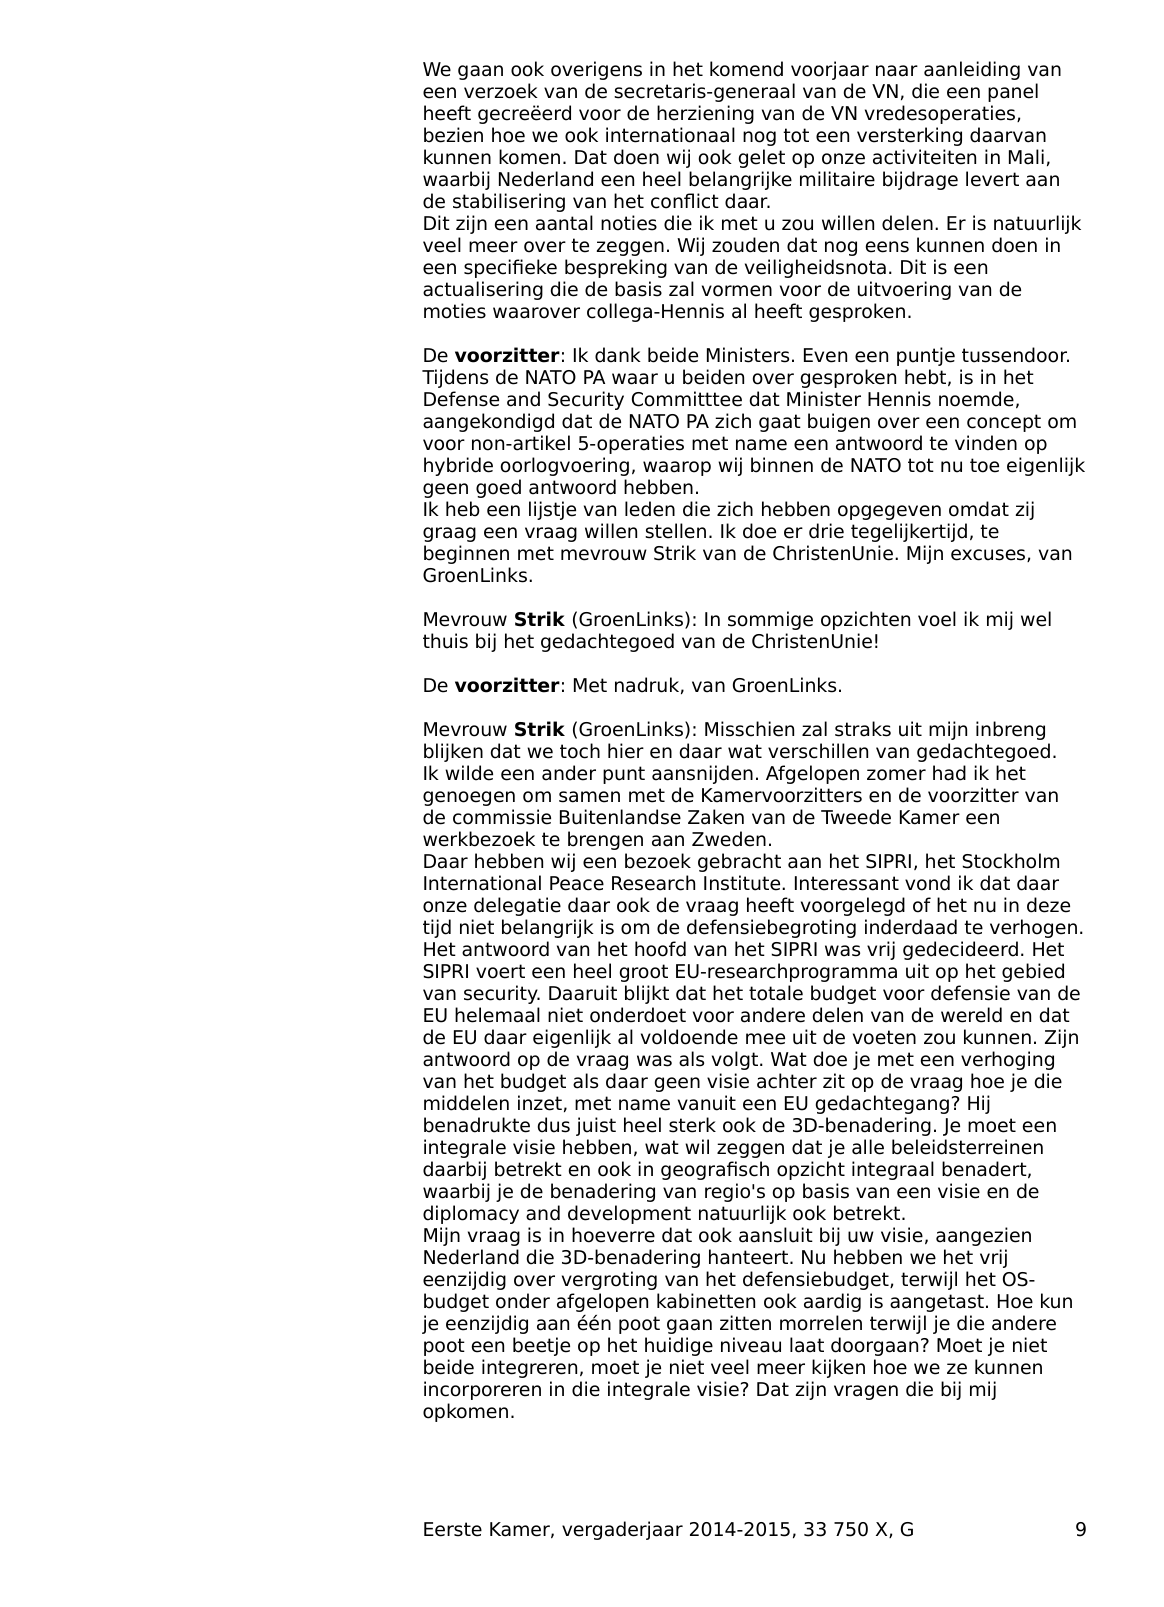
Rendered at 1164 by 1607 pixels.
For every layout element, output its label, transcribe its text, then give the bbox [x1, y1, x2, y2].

text Dit zijn een aantal noties die ik met u zou willen delen. Er is natuurlijk veel meer over te zeggen. Wij zouden dat nog eens kunnen doen in een specifieke bespreking van de veiligheidsnota. Dit is een actualisering die de basis zal vormen voor de uitvoering van de moties waarover collega-Hennis al heeft gesproken. [422, 213, 1087, 323]
text De voorzitter: Met nadruk, van GroenLinks. [422, 675, 1087, 697]
text De voorzitter: Ik dank beide Ministers. Even een puntje tussendoor. Tijdens de NATO PA waar u beiden over gesproken hebt, is in het Defense and Security Committtee dat Minister Hennis noemde, aangekondigd dat de NATO PA zich gaat buigen over een concept om voor non-artikel 5-operaties met name een antwoord te vinden op hybride oorlogvoering, waarop wij binnen de NATO tot nu toe eigenlijk geen goed antwoord hebben. [422, 345, 1087, 499]
text Mijn vraag is in hoeverre dat ook aansluit bij uw visie, aangezien Nederland die 3D-benadering hanteert. Nu hebben we het vrij eenzijdig over vergroting van het defensiebudget, terwijl het OS-budget onder afgelopen kabinetten ook aardig is aangetast. Hoe kun je eenzijdig aan één poot gaan zitten morrelen terwijl je die andere poot een beetje op het huidige niveau laat doorgaan? Moet je niet beide integreren, moet je niet veel meer kijken hoe we ze kunnen incorporeren in die integrale visie? Dat zijn vragen die bij mij opkomen. [422, 1225, 1087, 1423]
text Ik heb een lijstje van leden die zich hebben opgegeven omdat zij graag een vraag willen stellen. Ik doe er drie tegelijkertijd, te beginnen met mevrouw Strik van de ChristenUnie. Mijn excuses, van GroenLinks. [422, 499, 1087, 587]
text We gaan ook overigens in het komend voorjaar naar aanleiding van een verzoek van de secretaris-generaal van de VN, die een panel heeft gecreëerd voor de herziening van de VN vredesoperaties, bezien hoe we ook internationaal nog tot een versterking daarvan kunnen komen. Dat doen wij ook gelet op onze activiteiten in Mali, waarbij Nederland een heel belangrijke militaire bijdrage levert aan de stabilisering van het conflict daar. [422, 59, 1087, 213]
text Mevrouw Strik (GroenLinks): Misschien zal straks uit mijn inbreng blijken dat we toch hier en daar wat verschillen van gedachtegoed. [422, 719, 1087, 763]
text Ik wilde een ander punt aansnijden. Afgelopen zomer had ik het genoegen om samen met de Kamervoorzitters en de voorzitter van de commissie Buitenlandse Zaken van de Tweede Kamer een werkbezoek te brengen aan Zweden. [422, 763, 1087, 851]
text Mevrouw Strik (GroenLinks): In sommige opzichten voel ik mij wel thuis bij het gedachtegoed van de ChristenUnie! [422, 609, 1087, 653]
text Daar hebben wij een bezoek gebracht aan het SIPRI, het Stockholm International Peace Research Institute. Interessant vond ik dat daar onze delegatie daar ook de vraag heeft voorgelegd of het nu in deze tijd niet belangrijk is om de defensiebegroting inderdaad te verhogen. Het antwoord van het hoofd van het SIPRI was vrij gedecideerd. Het SIPRI voert een heel groot EU-researchprogramma uit op het gebied van security. Daaruit blijkt dat het totale budget voor defensie van de EU helemaal niet onderdoet voor andere delen van de wereld en dat de EU daar eigenlijk al voldoende mee uit de voeten zou kunnen. Zijn antwoord op de vraag was als volgt. Wat doe je met een verhoging van het budget als daar geen visie achter zit op de vraag hoe je die middelen inzet, met name vanuit een EU gedachtegang? Hij benadrukte dus juist heel sterk ook de 3D-benadering. Je moet een integrale visie hebben, wat wil zeggen dat je alle beleidsterreinen daarbij betrekt en ook in geografisch opzicht integraal benadert, waarbij je de benadering van regio's op basis van een visie en de diplomacy and development natuurlijk ook betrekt. [422, 851, 1087, 1225]
